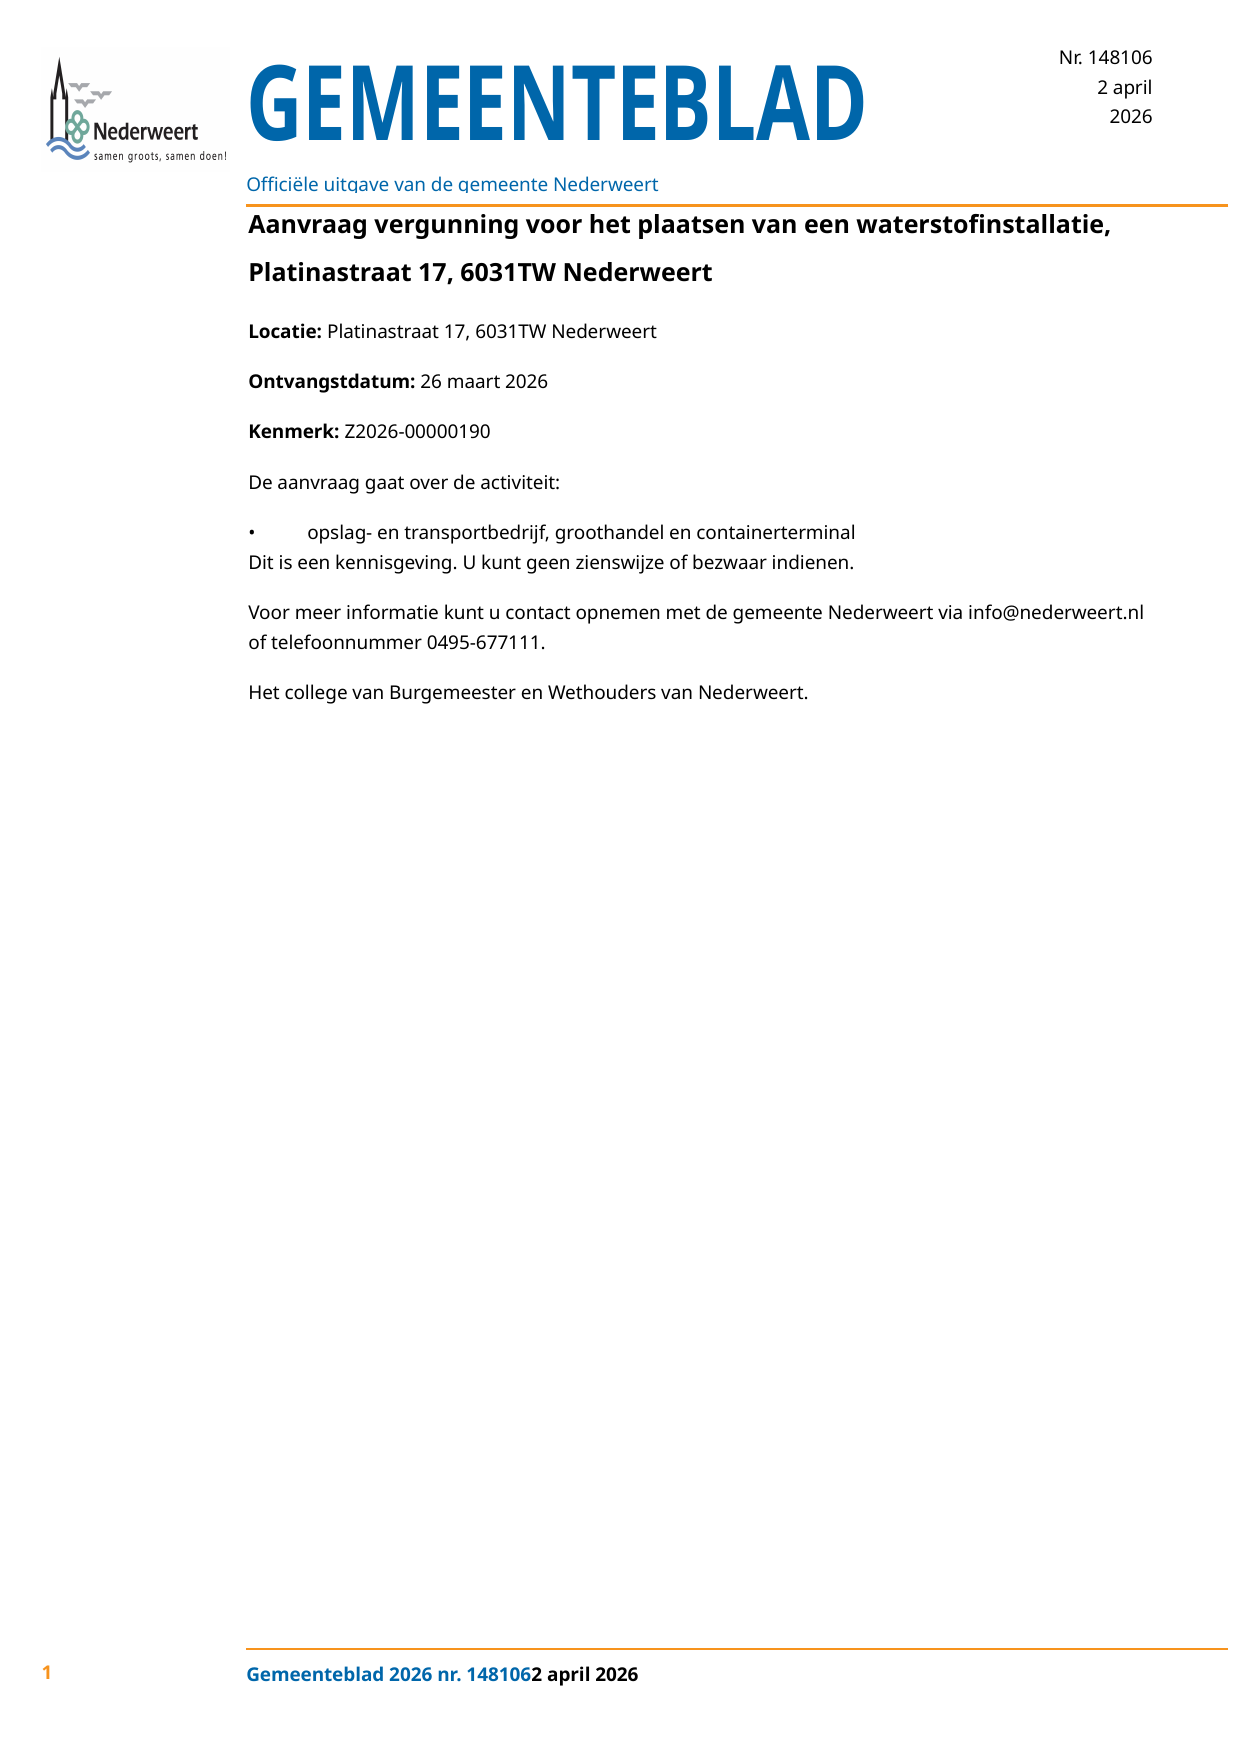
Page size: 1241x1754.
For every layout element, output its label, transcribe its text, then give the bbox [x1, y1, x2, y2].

list opslag- en transportbedrijf, groothandel en containerterminal [248, 519, 1152, 545]
picture [41, 47, 231, 172]
text Kenmerk: Z2026-00000190 [248, 419, 1152, 444]
text Dit is een kennisgeving. U kunt geen zienswijze of bezwaar indienen. [248, 549, 1152, 575]
text Aanvraag vergunning voor het plaatsen van een waterstofinstallatie, Platinastraat 17, 6031TW Nederweert [248, 207, 1152, 288]
text Het college van Burgemeester en Wethouders van Nederweert. [248, 679, 1152, 705]
text Locatie: Platinastraat 17, 6031TW Nederweert [248, 318, 1152, 344]
text De aanvraag gaat over de activiteit: [248, 469, 1152, 495]
text Voor meer informatie kunt u contact opnemen met de gemeente Nederweert via info@nederweert.nl of telefoonnummer 0495-677111. [248, 599, 1152, 655]
text Ontvangstdatum: 26 maart 2026 [248, 368, 1152, 394]
